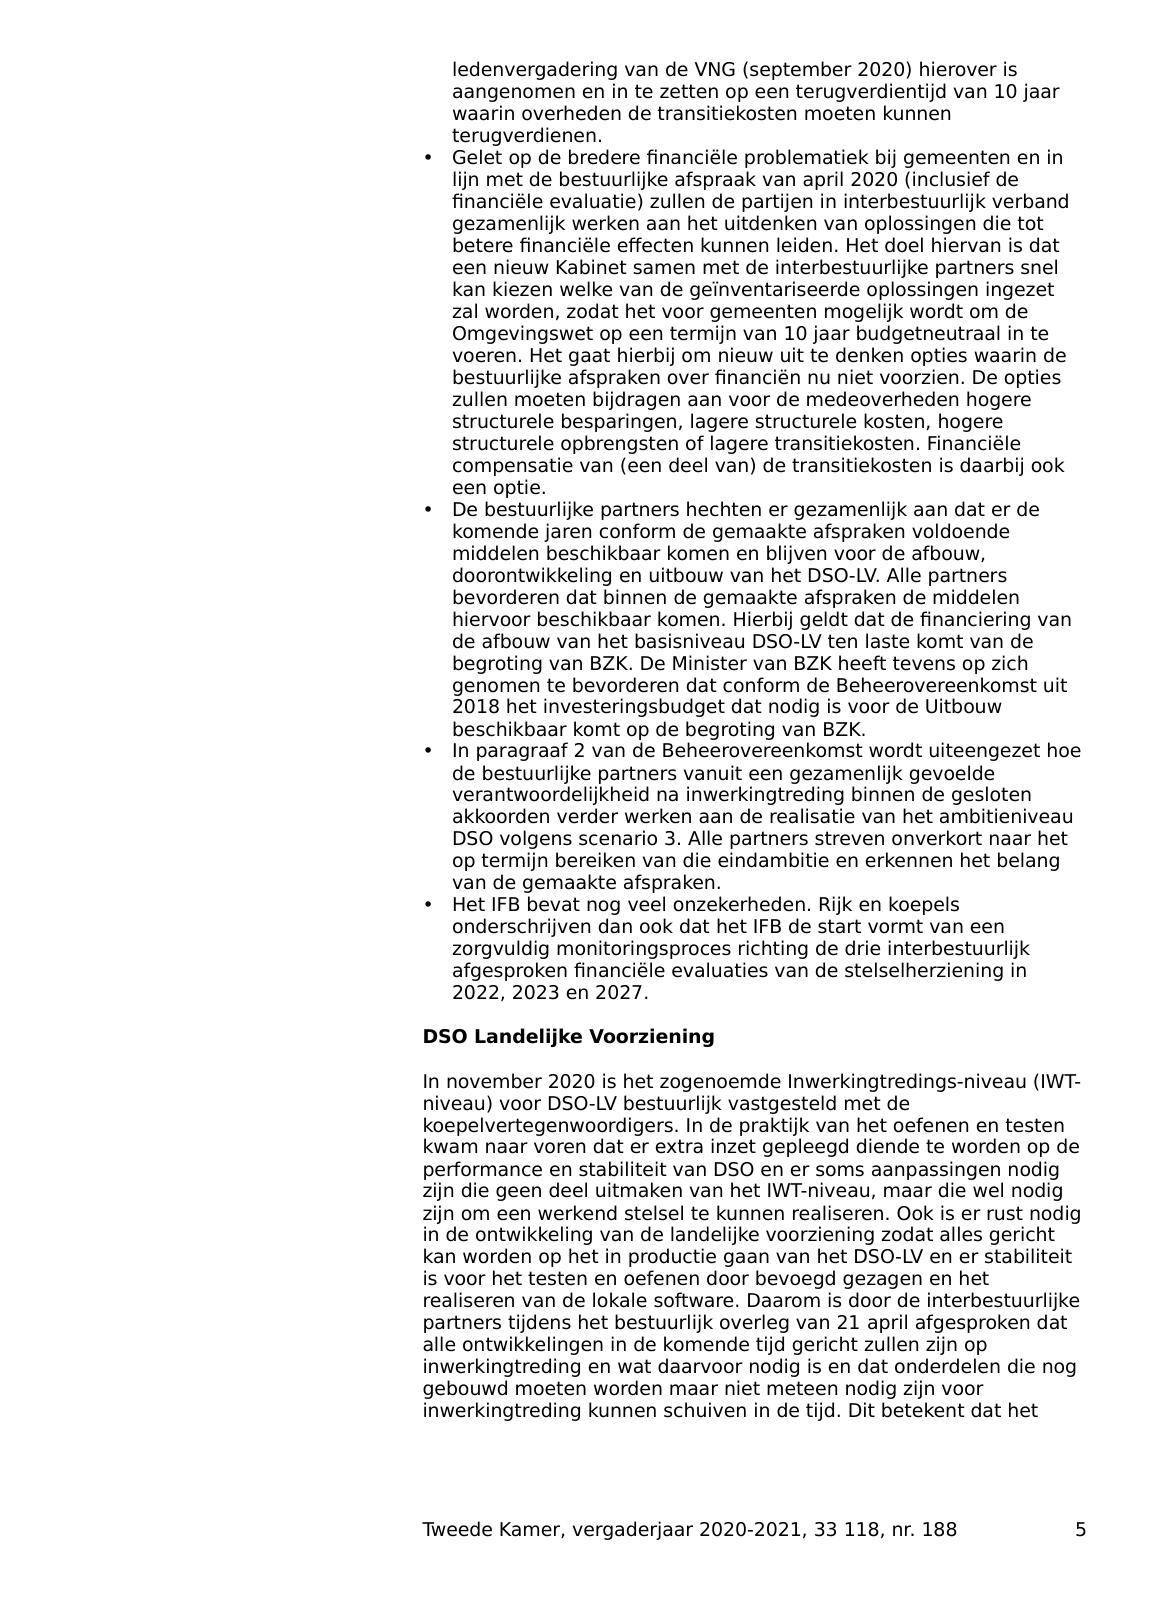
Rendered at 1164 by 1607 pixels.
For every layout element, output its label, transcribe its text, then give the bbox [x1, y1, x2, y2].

text • De bestuurlijke partners hechten er gezamenlijk aan dat er de komende jaren conform de gemaakte afspraken voldoende middelen beschikbaar komen en blijven voor de afbouw, doorontwikkeling en uitbouw van het DSO-LV. Alle partners bevorderen dat binnen de gemaakte afspraken de middelen hiervoor beschikbaar komen. Hierbij geldt dat de financiering van de afbouw van het basisniveau DSO-LV ten laste komt van de begroting van BZK. De Minister van BZK heeft tevens op zich genomen te bevorderen dat conform de Beheerovereenkomst uit 2018 het investeringsbudget dat nodig is voor de Uitbouw beschikbaar komt op de begroting van BZK. [422, 499, 1087, 740]
text ledenvergadering van de VNG (september 2020) hierover is aangenomen en in te zetten op een terugverdientijd van 10 jaar waarin overheden de transitiekosten moeten kunnen terugverdienen. [422, 59, 1087, 147]
subtitle DSO Landelijke Voorziening [422, 1026, 1087, 1048]
text • Gelet op de bredere financiële problematiek bij gemeenten en in lijn met de bestuurlijke afspraak van april 2020 (inclusief de financiële evaluatie) zullen de partijen in interbestuurlijk verband gezamenlijk werken aan het uitdenken van oplossingen die tot betere financiële effecten kunnen leiden. Het doel hiervan is dat een nieuw Kabinet samen met de interbestuurlijke partners snel kan kiezen welke van de geïnventariseerde oplossingen ingezet zal worden, zodat het voor gemeenten mogelijk wordt om de Omgevingswet op een termijn van 10 jaar budgetneutraal in te voeren. Het gaat hierbij om nieuw uit te denken opties waarin de bestuurlijke afspraken over financiën nu niet voorzien. De opties zullen moeten bijdragen aan voor de medeoverheden hogere structurele besparingen, lagere structurele kosten, hogere structurele opbrengsten of lagere transitiekosten. Financiële compensatie van (een deel van) de transitiekosten is daarbij ook een optie. [422, 147, 1087, 499]
text • Het IFB bevat nog veel onzekerheden. Rijk en koepels onderschrijven dan ook dat het IFB de start vormt van een zorgvuldig monitoringsproces richting de drie interbestuurlijk afgesproken financiële evaluaties van de stelselherziening in 2022, 2023 en 2027. [422, 894, 1087, 1004]
text In november 2020 is het zogenoemde Inwerkingtredings-niveau (IWT-niveau) voor DSO-LV bestuurlijk vastgesteld met de koepelvertegenwoordigers. In de praktijk van het oefenen en testen kwam naar voren dat er extra inzet gepleegd diende te worden op de performance en stabiliteit van DSO en er soms aanpassingen nodig zijn die geen deel uitmaken van het IWT-niveau, maar die wel nodig zijn om een werkend stelsel te kunnen realiseren. Ook is er rust nodig in de ontwikkeling van de landelijke voorziening zodat alles gericht kan worden op het in productie gaan van het DSO-LV en er stabiliteit is voor het testen en oefenen door bevoegd gezagen en het realiseren van de lokale software. Daarom is door de interbestuurlijke partners tijdens het bestuurlijk overleg van 21 april afgesproken dat alle ontwikkelingen in de komende tijd gericht zullen zijn op inwerkingtreding en wat daarvoor nodig is en dat onderdelen die nog gebouwd moeten worden maar niet meteen nodig zijn voor inwerkingtreding kunnen schuiven in de tijd. Dit betekent dat het [422, 1071, 1087, 1422]
text • In paragraaf 2 van de Beheerovereenkomst wordt uiteengezet hoe de bestuurlijke partners vanuit een gezamenlijk gevoelde verantwoordelijkheid na inwerkingtreding binnen de gesloten akkoorden verder werken aan de realisatie van het ambitieniveau DSO volgens scenario 3. Alle partners streven onverkort naar het op termijn bereiken van die eindambitie en erkennen het belang van de gemaakte afspraken. [422, 740, 1087, 894]
